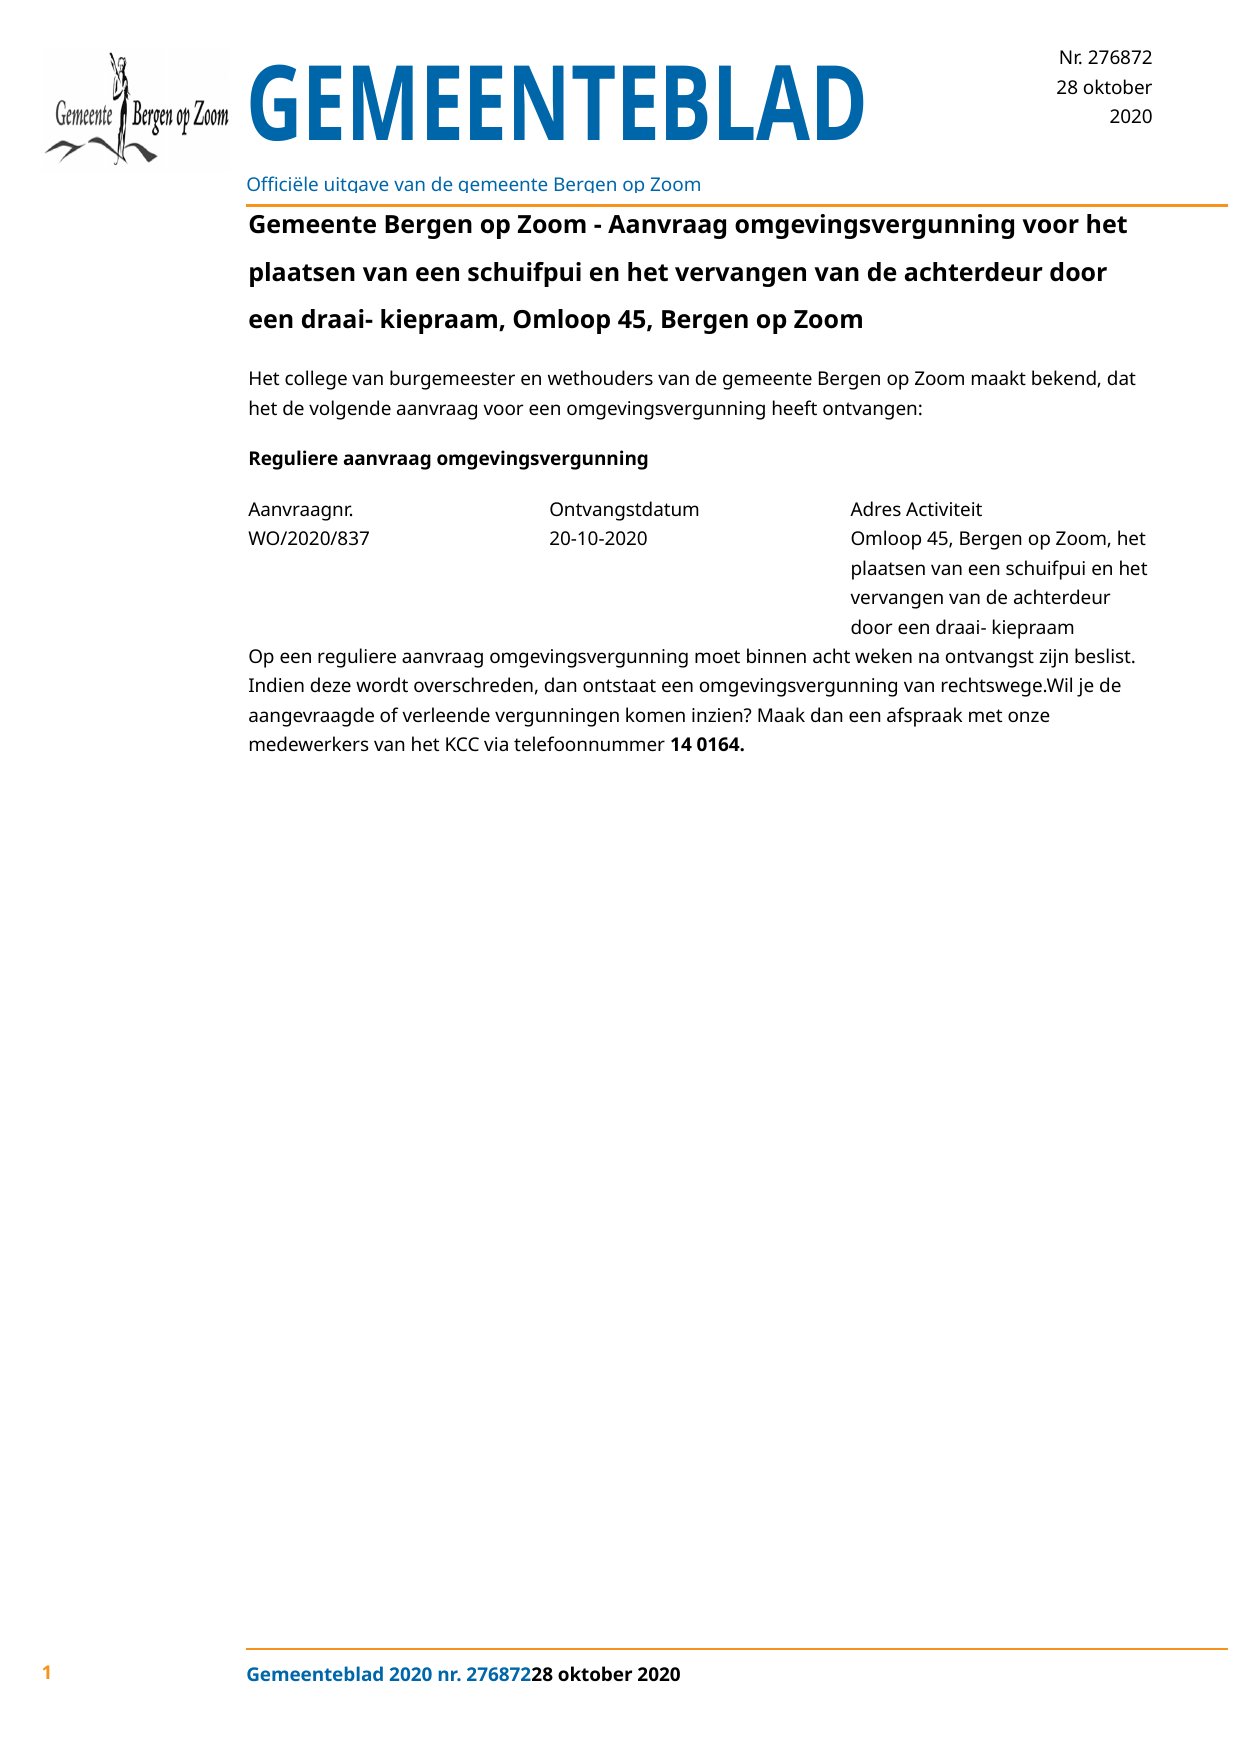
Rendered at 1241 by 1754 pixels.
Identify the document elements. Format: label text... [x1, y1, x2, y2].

table_header Adres Activiteit [850, 496, 1152, 522]
table_header 20-10-2020 [549, 525, 850, 639]
text Op een reguliere aanvraag omgevingsvergunning moet binnen acht weken na ontvangst zijn beslist. Indien deze wordt overschreden, dan ontstaat een omgevingsvergunning van rechtswege.Wil je de aangevraagde of verleende vergunningen komen inzien? Maak dan een afspraak met onze medewerkers van het KCC via telefoonnummer 14 0164. [248, 643, 1152, 757]
text Reguliere aanvraag omgevingsvergunning [248, 446, 1152, 471]
picture [41, 47, 231, 172]
text Gemeente Bergen op Zoom - Aanvraag omgevingsvergunning voor het plaatsen van een schuifpui en het vervangen van de achterdeur door een draai- kiepraam, Omloop 45, Bergen op Zoom [248, 207, 1152, 336]
table_header WO/2020/837 [248, 525, 549, 639]
table_header Omloop 45, Bergen op Zoom, het plaatsen van een schuifpui en het vervangen van de achterdeur door een draai- kiepraam [850, 525, 1152, 639]
table_header Aanvraagnr. [248, 496, 549, 522]
table_header Ontvangstdatum [549, 496, 850, 522]
text Het college van burgemeester en wethouders van de gemeente Bergen op Zoom maakt bekend, dat het de volgende aanvraag voor een omgevingsvergunning heeft ontvangen: [248, 366, 1152, 421]
